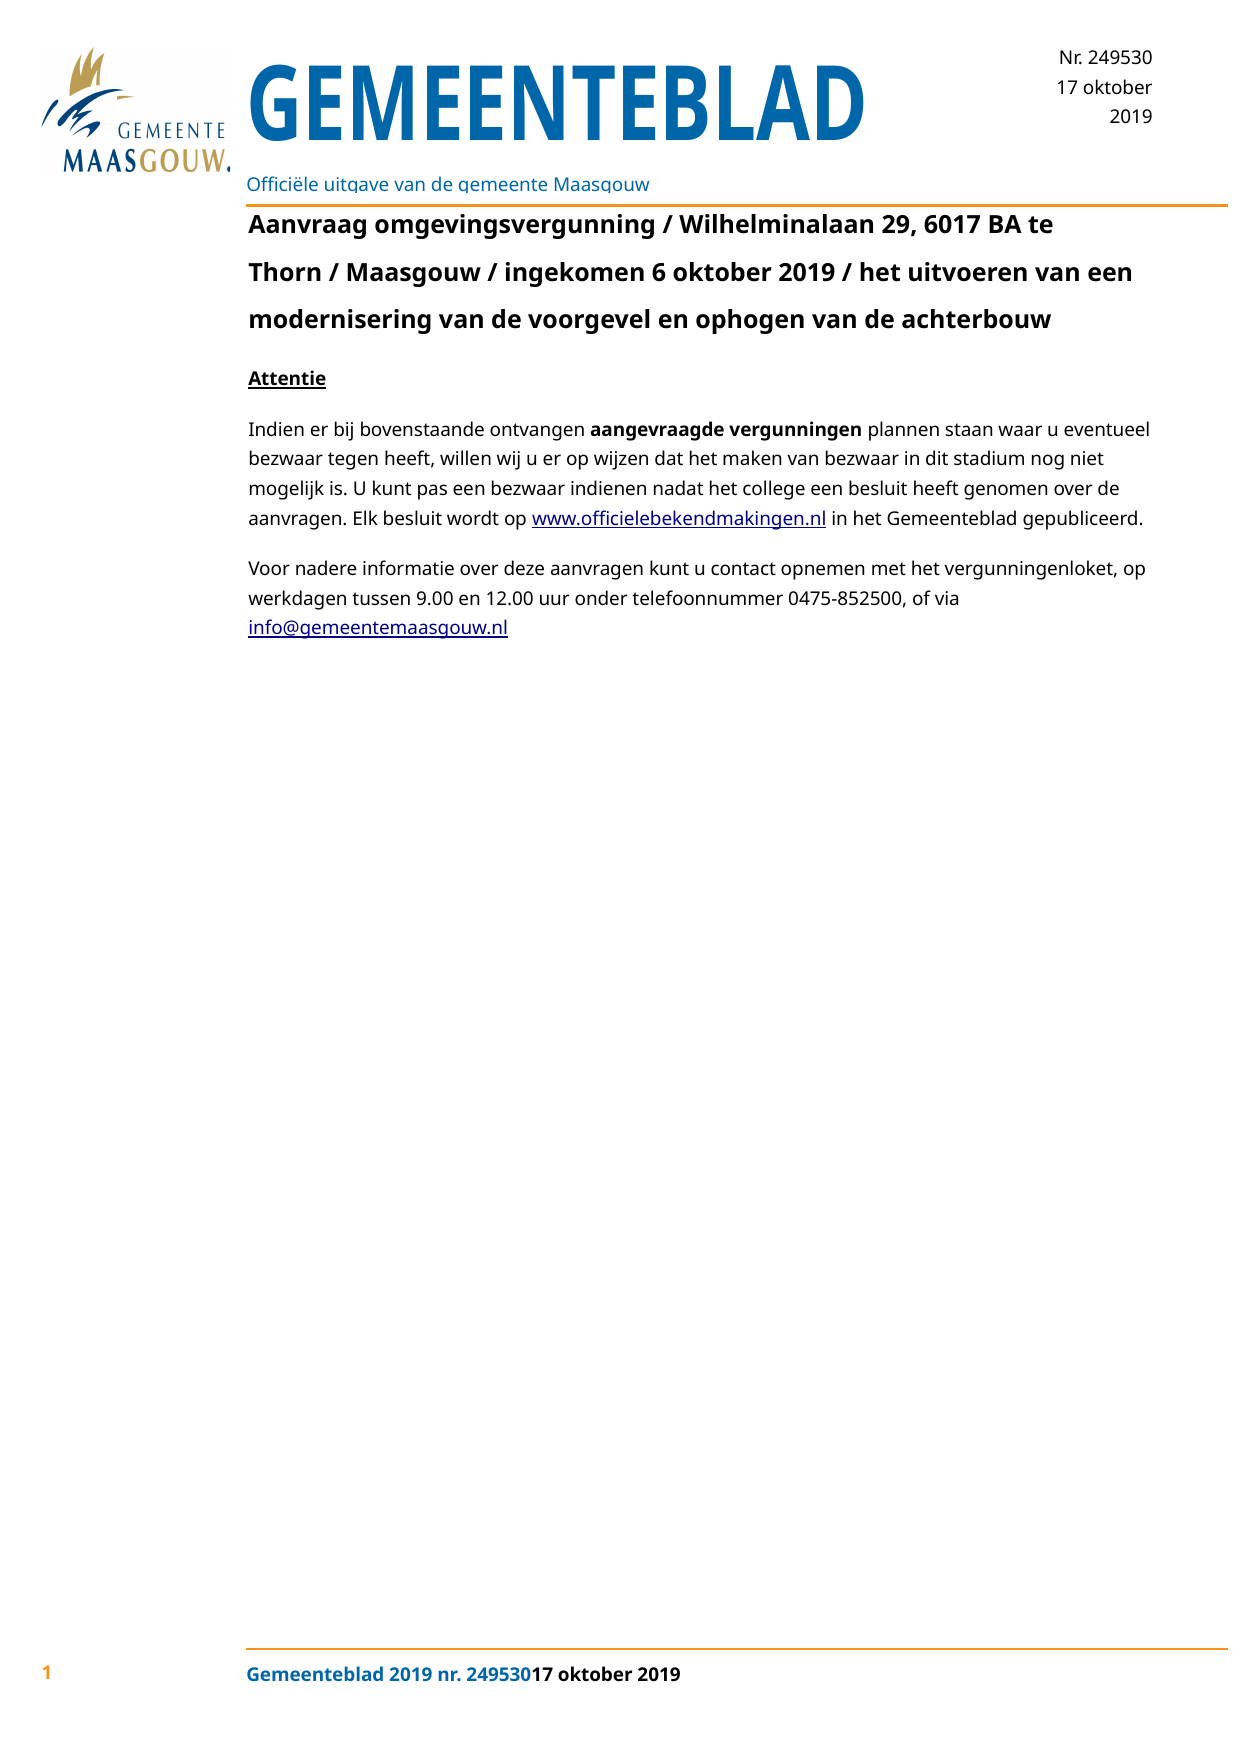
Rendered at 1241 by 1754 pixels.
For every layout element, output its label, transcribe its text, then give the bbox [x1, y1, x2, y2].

text Attentie [248, 366, 1152, 391]
picture [41, 47, 231, 172]
text Aanvraag omgevingsvergunning / Wilhelminalaan 29, 6017 BA te Thorn / Maasgouw / ingekomen 6 oktober 2019 / het uitvoeren van een modernisering van de voorgevel en ophogen van de achterbouw [248, 207, 1152, 336]
text Indien er bij bovenstaande ontvangen aangevraagde vergunningen plannen staan waar u eventueel bezwaar tegen heeft, willen wij u er op wijzen dat het maken van bezwaar in dit stadium nog niet mogelijk is. U kunt pas een bezwaar indienen nadat het college een besluit heeft genomen over de aanvragen. Elk besluit wordt op www.officielebekendmakingen.nl in het Gemeenteblad gepubliceerd. [248, 416, 1152, 530]
text Voor nadere informatie over deze aanvragen kunt u contact opnemen met het vergunningenloket, op werkdagen tussen 9.00 en 12.00 uur onder telefoonnummer 0475-852500, of via info@gemeentemaasgouw.nl [248, 555, 1152, 640]
